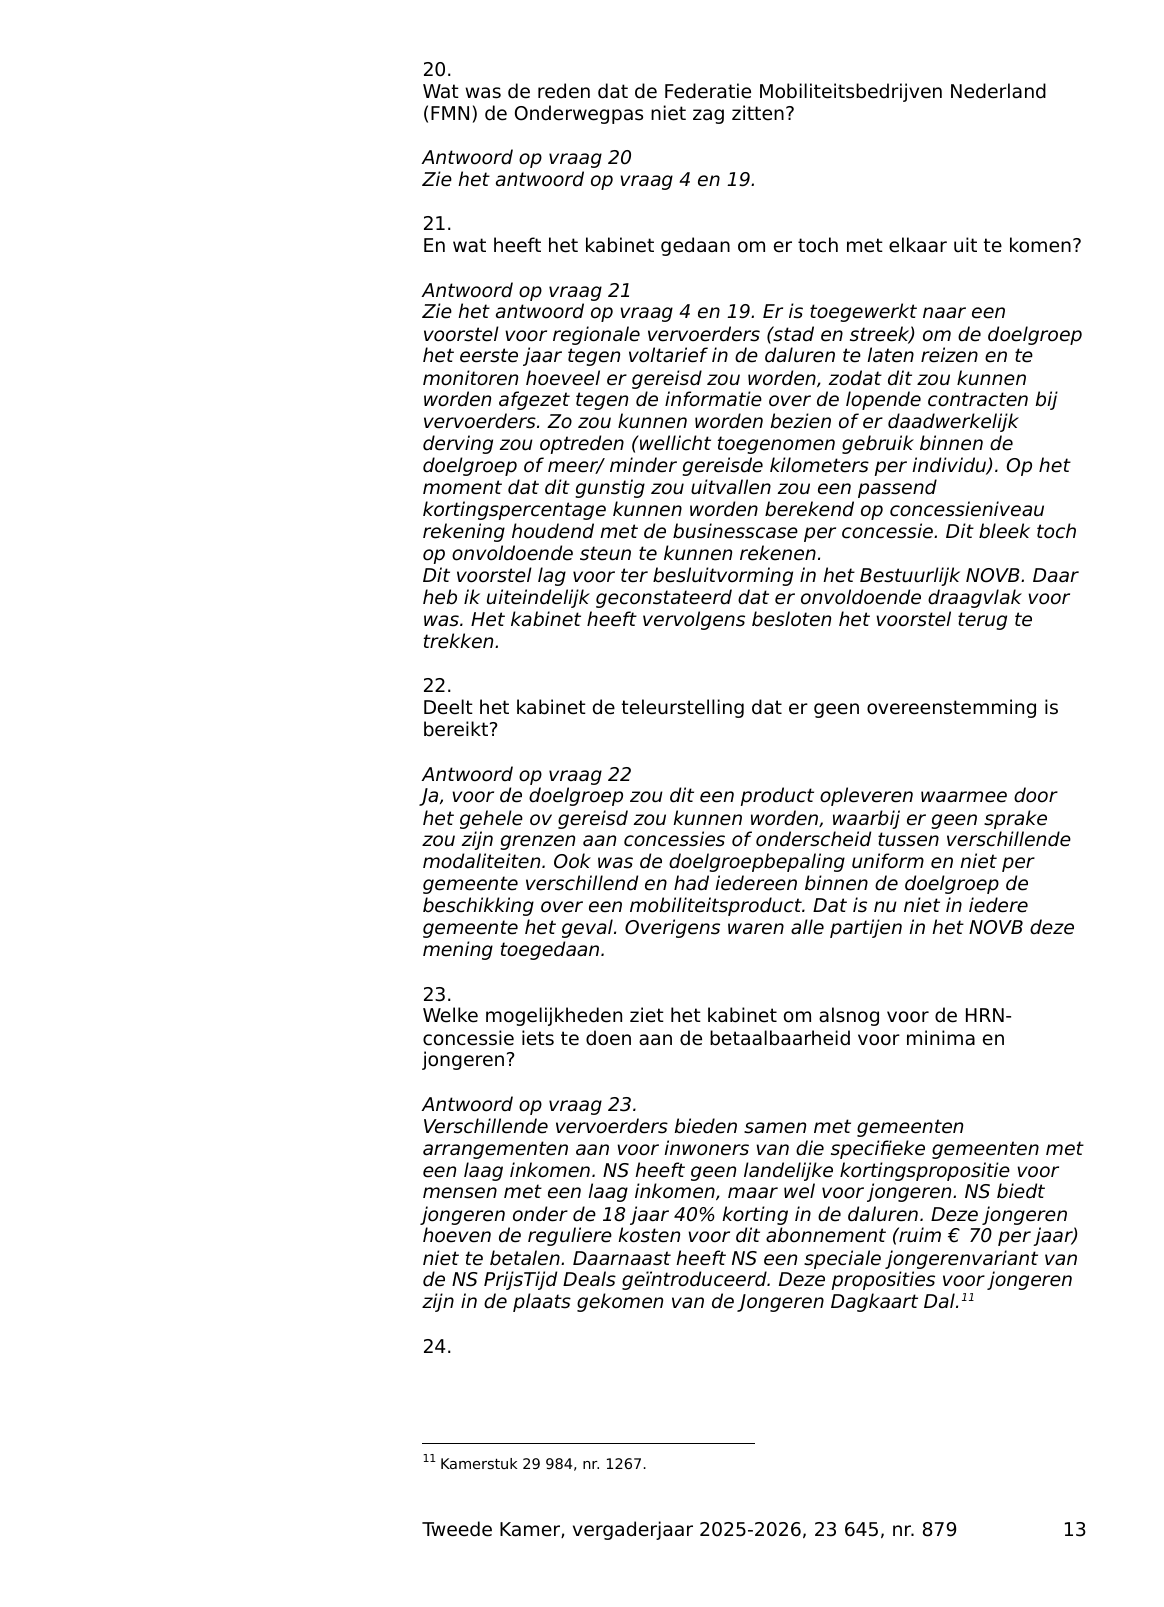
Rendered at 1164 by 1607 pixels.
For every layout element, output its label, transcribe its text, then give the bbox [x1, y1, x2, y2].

text Antwoord op vraag 21 [422, 279, 1087, 301]
text Antwoord op vraag 22 [422, 763, 1087, 785]
text 23. [422, 983, 1087, 1005]
text 24. [422, 1336, 1087, 1357]
text Verschillende vervoerders bieden samen met gemeenten arrangementen aan voor inwoners van die specifieke gemeenten met een laag inkomen. NS heeft geen landelijke kortingspropositie voor mensen met een laag inkomen, maar wel voor jongeren. NS biedt jongeren onder de 18 jaar 40% korting in de daluren. Deze jongeren hoeven de reguliere kosten voor dit abonnement (ruim € 70 per jaar) niet te betalen. Daarnaast heeft NS een speciale jongerenvariant van de NS PrijsTijd Deals geïntroduceerd. Deze proposities voor jongeren zijn in de plaats gekomen van de Jongeren Dagkaart Dal. [422, 1116, 1087, 1313]
text 21. [422, 213, 1087, 235]
text Antwoord op vraag 20 [422, 147, 1087, 169]
text Wat was de reden dat de Federatie Mobiliteitsbedrijven Nederland (FMN) de Onderwegpas niet zag zitten? [422, 81, 1087, 125]
text En wat heeft het kabinet gedaan om er toch met elkaar uit te komen? [422, 235, 1087, 257]
text Kamerstuk 29 984, nr. 1267. [422, 1452, 1087, 1474]
text Dit voorstel lag voor ter besluitvorming in het Bestuurlijk NOVB. Daar heb ik uiteindelijk geconstateerd dat er onvoldoende draagvlak voor was. Het kabinet heeft vervolgens besloten het voorstel terug te trekken. [422, 565, 1087, 653]
text Antwoord op vraag 23. [422, 1093, 1087, 1116]
text 22. [422, 675, 1087, 697]
text Ja, voor de doelgroep zou dit een product opleveren waarmee door het gehele ov gereisd zou kunnen worden, waarbij er geen sprake zou zijn grenzen aan concessies of onderscheid tussen verschillende modaliteiten. Ook was de doelgroepbepaling uniform en niet per gemeente verschillend en had iedereen binnen de doelgroep de beschikking over een mobiliteitsproduct. Dat is nu niet in iedere gemeente het geval. Overigens waren alle partijen in het NOVB deze mening toegedaan. [422, 785, 1087, 961]
text Welke mogelijkheden ziet het kabinet om alsnog voor de HRN-concessie iets te doen aan de betaalbaarheid voor minima en jongeren? [422, 1005, 1087, 1071]
text Zie het antwoord op vraag 4 en 19. [422, 169, 1087, 191]
text 20. [422, 59, 1087, 81]
text Zie het antwoord op vraag 4 en 19. Er is toegewerkt naar een voorstel voor regionale vervoerders (stad en streek) om de doelgroep het eerste jaar tegen voltarief in de daluren te laten reizen en te monitoren hoeveel er gereisd zou worden, zodat dit zou kunnen worden afgezet tegen de informatie over de lopende contracten bij vervoerders. Zo zou kunnen worden bezien of er daadwerkelijk derving zou optreden (wellicht toegenomen gebruik binnen de doelgroep of meer/ minder gereisde kilometers per individu). Op het moment dat dit gunstig zou uitvallen zou een passend kortingspercentage kunnen worden berekend op concessieniveau rekening houdend met de businesscase per concessie. Dit bleek toch op onvoldoende steun te kunnen rekenen. [422, 301, 1087, 565]
text Deelt het kabinet de teleurstelling dat er geen overeenstemming is bereikt? [422, 697, 1087, 741]
